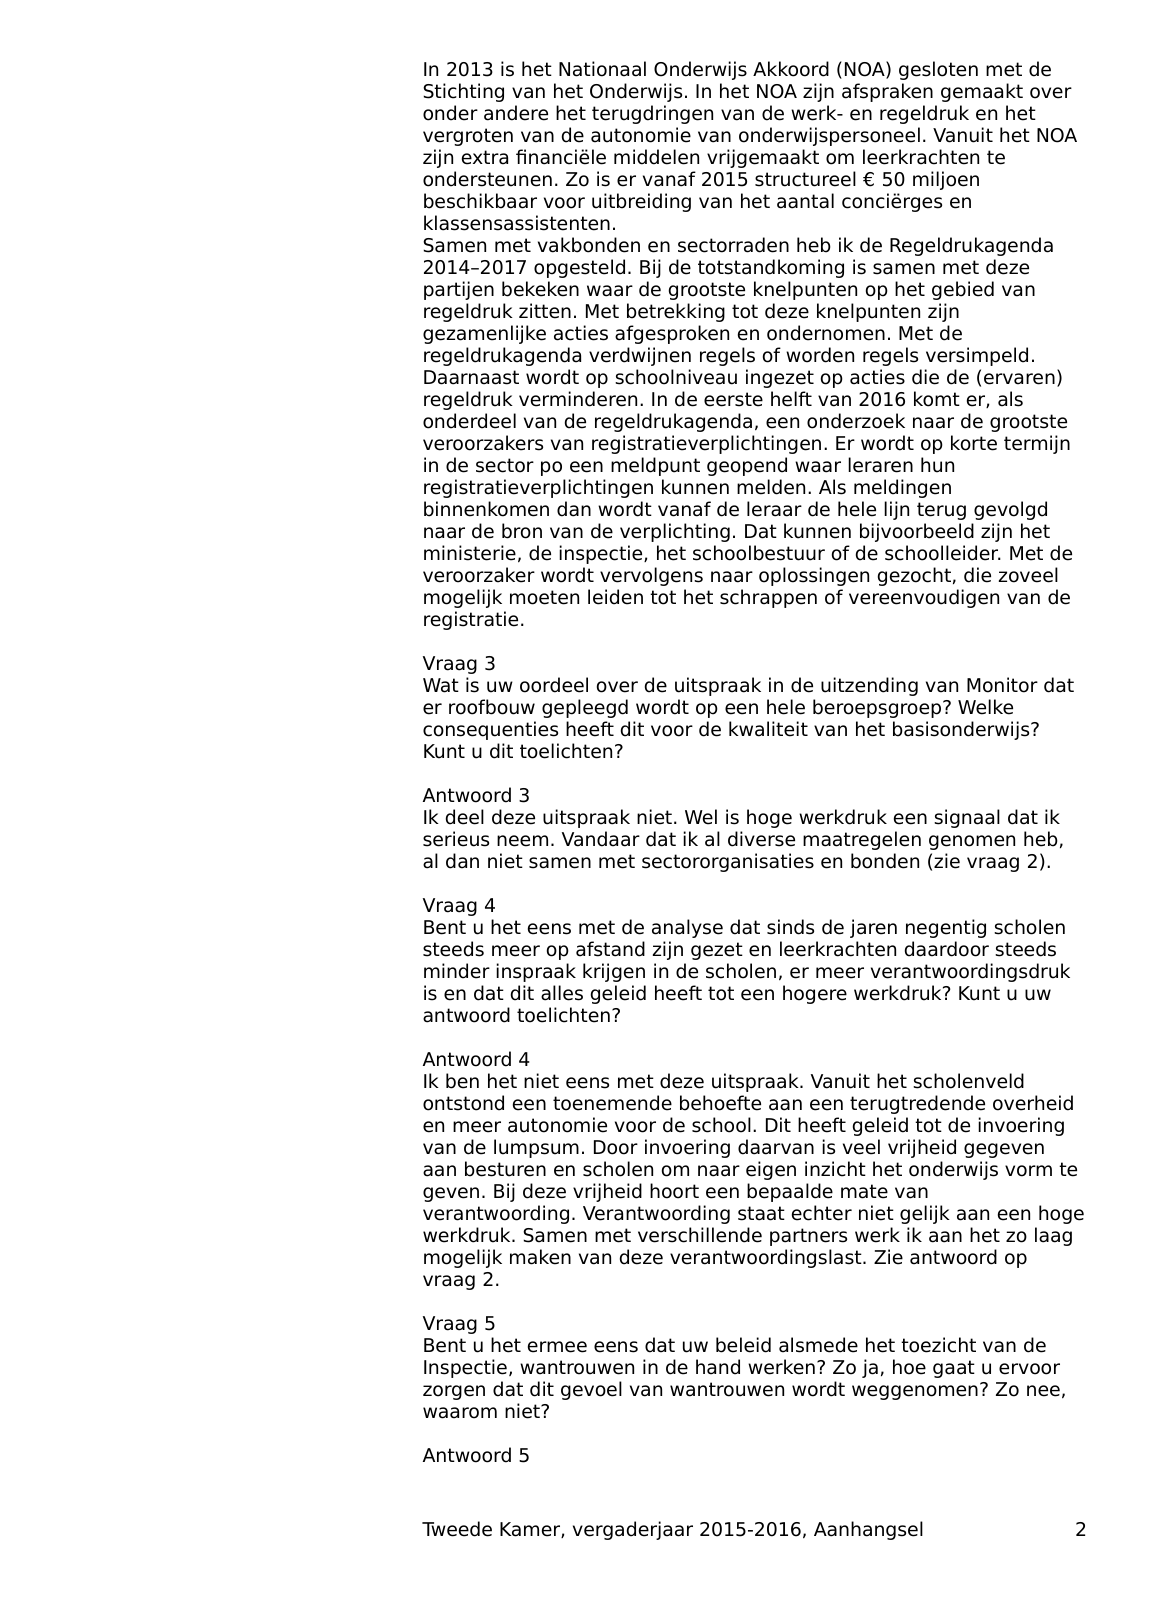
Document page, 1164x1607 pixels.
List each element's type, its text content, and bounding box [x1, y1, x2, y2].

text Antwoord 5 [422, 1445, 1087, 1467]
text Vraag 3 [422, 653, 1087, 675]
text Bent u het ermee eens dat uw beleid alsmede het toezicht van de Inspectie, wantrouwen in de hand werken? Zo ja, hoe gaat u ervoor zorgen dat dit gevoel van wantrouwen wordt weggenomen? Zo nee, waarom niet? [422, 1335, 1087, 1423]
text Samen met vakbonden en sectorraden heb ik de Regeldrukagenda 2014–2017 opgesteld. Bij de totstandkoming is samen met deze partijen bekeken waar de grootste knelpunten op het gebied van regeldruk zitten. Met betrekking tot deze knelpunten zijn gezamenlijke acties afgesproken en ondernomen. Met de regeldrukagenda verdwijnen regels of worden regels versimpeld. Daarnaast wordt op schoolniveau ingezet op acties die de (ervaren) regeldruk verminderen. In de eerste helft van 2016 komt er, als onderdeel van de regeldrukagenda, een onderzoek naar de grootste veroorzakers van registratieverplichtingen. Er wordt op korte termijn in de sector po een meldpunt geopend waar leraren hun registratieverplichtingen kunnen melden. Als meldingen binnenkomen dan wordt vanaf de leraar de hele lijn terug gevolgd naar de bron van de verplichting. Dat kunnen bijvoorbeeld zijn het ministerie, de inspectie, het schoolbestuur of de schoolleider. Met de veroorzaker wordt vervolgens naar oplossingen gezocht, die zoveel mogelijk moeten leiden tot het schrappen of vereenvoudigen van de registratie. [422, 235, 1087, 631]
text Antwoord 3 [422, 785, 1087, 807]
text Vraag 4 [422, 895, 1087, 917]
text Antwoord 4 [422, 1049, 1087, 1071]
text Ik ben het niet eens met deze uitspraak. Vanuit het scholenveld ontstond een toenemende behoefte aan een terugtredende overheid en meer autonomie voor de school. Dit heeft geleid tot de invoering van de lumpsum. Door invoering daarvan is veel vrijheid gegeven aan besturen en scholen om naar eigen inzicht het onderwijs vorm te geven. Bij deze vrijheid hoort een bepaalde mate van verantwoording. Verantwoording staat echter niet gelijk aan een hoge werkdruk. Samen met verschillende partners werk ik aan het zo laag mogelijk maken van deze verantwoordingslast. Zie antwoord op vraag 2. [422, 1071, 1087, 1291]
text Vraag 5 [422, 1313, 1087, 1335]
text Wat is uw oordeel over de uitspraak in de uitzending van Monitor dat er roofbouw gepleegd wordt op een hele beroepsgroep? Welke consequenties heeft dit voor de kwaliteit van het basisonderwijs? Kunt u dit toelichten? [422, 675, 1087, 763]
text Bent u het eens met de analyse dat sinds de jaren negentig scholen steeds meer op afstand zijn gezet en leerkrachten daardoor steeds minder inspraak krijgen in de scholen, er meer verantwoordingsdruk is en dat dit alles geleid heeft tot een hogere werkdruk? Kunt u uw antwoord toelichten? [422, 917, 1087, 1027]
text In 2013 is het Nationaal Onderwijs Akkoord (NOA) gesloten met de Stichting van het Onderwijs. In het NOA zijn afspraken gemaakt over onder andere het terugdringen van de werk- en regeldruk en het vergroten van de autonomie van onderwijspersoneel. Vanuit het NOA zijn extra financiële middelen vrijgemaakt om leerkrachten te ondersteunen. Zo is er vanaf 2015 structureel € 50 miljoen beschikbaar voor uitbreiding van het aantal conciërges en klassensassistenten. [422, 59, 1087, 235]
text Ik deel deze uitspraak niet. Wel is hoge werkdruk een signaal dat ik serieus neem. Vandaar dat ik al diverse maatregelen genomen heb, al dan niet samen met sectororganisaties en bonden (zie vraag 2). [422, 807, 1087, 873]
